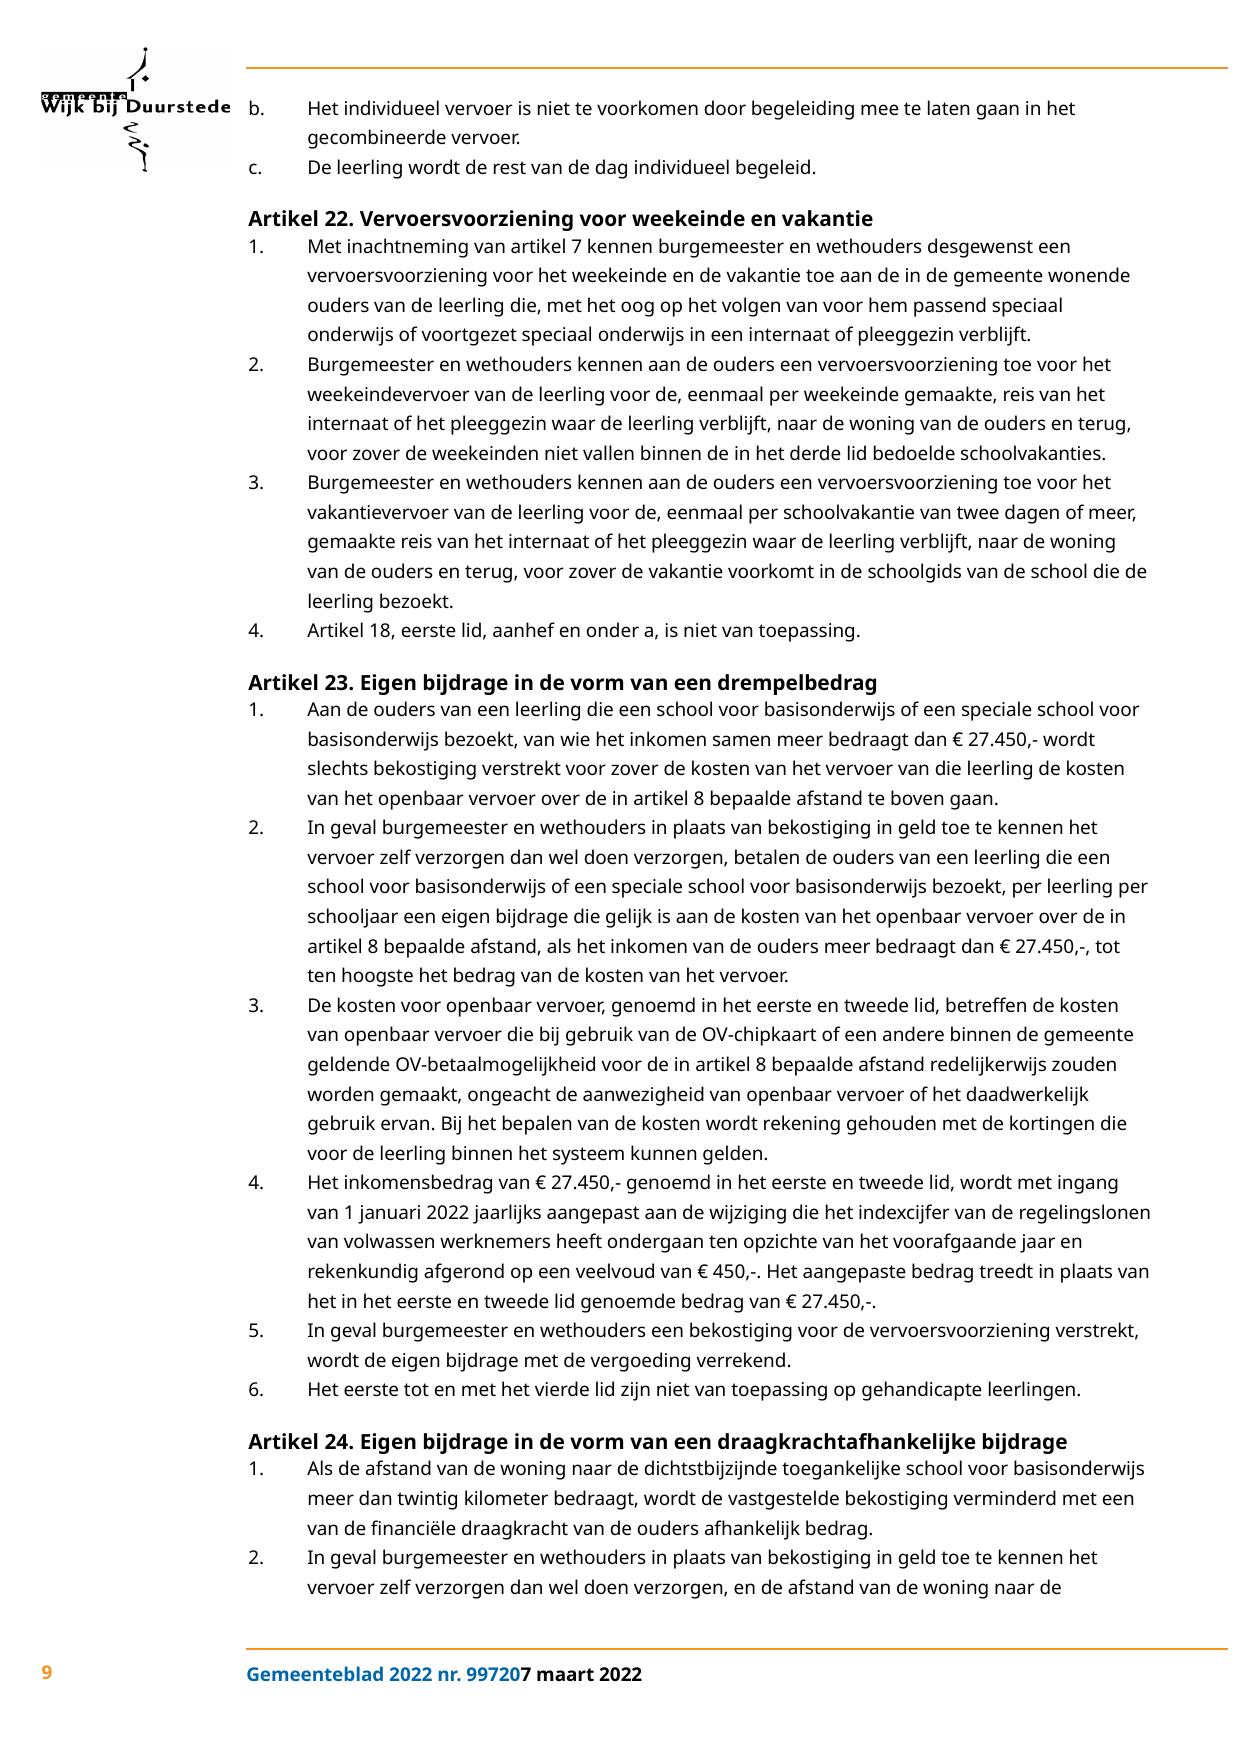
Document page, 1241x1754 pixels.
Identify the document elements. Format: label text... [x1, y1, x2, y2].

list Burgemeester en wethouders kennen aan de ouders een vervoersvoorziening toe voor het weekeindevervoer van de leerling voor de, eenmaal per weekeinde gemaakte, reis van het internaat of het pleeggezin waar de leerling verblijft, naar de woning van de ouders en terug, voor zover de weekeinden niet vallen binnen de in het derde lid bedoelde schoolvakanties. [248, 351, 1152, 466]
list Als de afstand van de woning naar de dichtstbijzijnde toegankelijke school voor basisonderwijs meer dan twintig kilometer bedraagt, wordt de vastgestelde bekostiging verminderd met een van de financiële draagkracht van de ouders afhankelijk bedrag. [248, 1456, 1152, 1540]
list De leerling wordt de rest van de dag individueel begeleid. [248, 154, 1152, 180]
list Met inachtneming van artikel 7 kennen burgemeester en wethouders desgewenst een vervoersvoorziening voor het weekeinde en de vakantie toe aan de in de gemeente wonende ouders van de leerling die, met het oog op het volgen van voor hem passend speciaal onderwijs of voortgezet speciaal onderwijs in een internaat of pleeggezin verblijft. [248, 233, 1152, 347]
list In geval burgemeester en wethouders in plaats van bekostiging in geld toe te kennen het vervoer zelf verzorgen dan wel doen verzorgen, en de afstand van de woning naar de [248, 1544, 1152, 1599]
list In geval burgemeester en wethouders in plaats van bekostiging in geld toe te kennen het vervoer zelf verzorgen dan wel doen verzorgen, betalen de ouders van een leerling die een school voor basisonderwijs of een speciale school voor basisonderwijs bezoekt, per leerling per schooljaar een eigen bijdrage die gelijk is aan de kosten van het openbaar vervoer over de in artikel 8 bepaalde afstand, als het inkomen van de ouders meer bedraagt dan € 27.450,-, tot ten hoogste het bedrag van de kosten van het vervoer. [248, 814, 1152, 988]
text Artikel 22. Vervoersvoorziening voor weekeinde en vakantie [248, 204, 1152, 233]
list Het individueel vervoer is niet te voorkomen door begeleiding mee te laten gaan in het gecombineerde vervoer. [248, 95, 1152, 150]
list Burgemeester en wethouders kennen aan de ouders een vervoersvoorziening toe voor het vakantievervoer van de leerling voor de, eenmaal per schoolvakantie van twee dagen of meer, gemaakte reis van het internaat of het pleeggezin waar de leerling verblijft, naar de woning van de ouders en terug, voor zover de vakantie voorkomt in de schoolgids van de school die de leerling bezoekt. [248, 469, 1152, 613]
list In geval burgemeester en wethouders een bekostiging voor de vervoersvoorziening verstrekt, wordt de eigen bijdrage met de vergoeding verrekend. [248, 1317, 1152, 1373]
list Het eerste tot en met het vierde lid zijn niet van toepassing op gehandicapte leerlingen. [248, 1377, 1152, 1402]
list Artikel 18, eerste lid, aanhef en onder a, is niet van toepassing. [248, 617, 1152, 643]
list Aan de ouders van een leerling die een school voor basisonderwijs of een speciale school voor basisonderwijs bezoekt, van wie het inkomen samen meer bedraagt dan € 27.450,- wordt slechts bekostiging verstrekt voor zover de kosten van het vervoer van die leerling de kosten van het openbaar vervoer over de in artikel 8 bepaalde afstand te boven gaan. [248, 696, 1152, 811]
picture [41, 47, 231, 172]
list Het inkomensbedrag van € 27.450,- genoemd in het eerste en tweede lid, wordt met ingang van 1 januari 2022 jaarlijks aangepast aan de wijziging die het indexcijfer van de regelingslonen van volwassen werknemers heeft ondergaan ten opzichte van het voorafgaande jaar en rekenkundig afgerond op een veelvoud van € 450,-. Het aangepaste bedrag treedt in plaats van het in het eerste en tweede lid genoemde bedrag van € 27.450,-. [248, 1169, 1152, 1314]
text Artikel 23. Eigen bijdrage in de vorm van een drempelbedrag [248, 668, 1152, 696]
text Artikel 24. Eigen bijdrage in de vorm van een draagkrachtafhankelijke bijdrage [248, 1427, 1152, 1456]
list De kosten voor openbaar vervoer, genoemd in het eerste en tweede lid, betreffen de kosten van openbaar vervoer die bij gebruik van de OV-chipkaart of een andere binnen de gemeente geldende OV-betaalmogelijkheid voor de in artikel 8 bepaalde afstand redelijkerwijs zouden worden gemaakt, ongeacht de aanwezigheid van openbaar vervoer of het daadwerkelijk gebruik ervan. Bij het bepalen van de kosten wordt rekening gehouden met de kortingen die voor de leerling binnen het systeem kunnen gelden. [248, 992, 1152, 1166]
